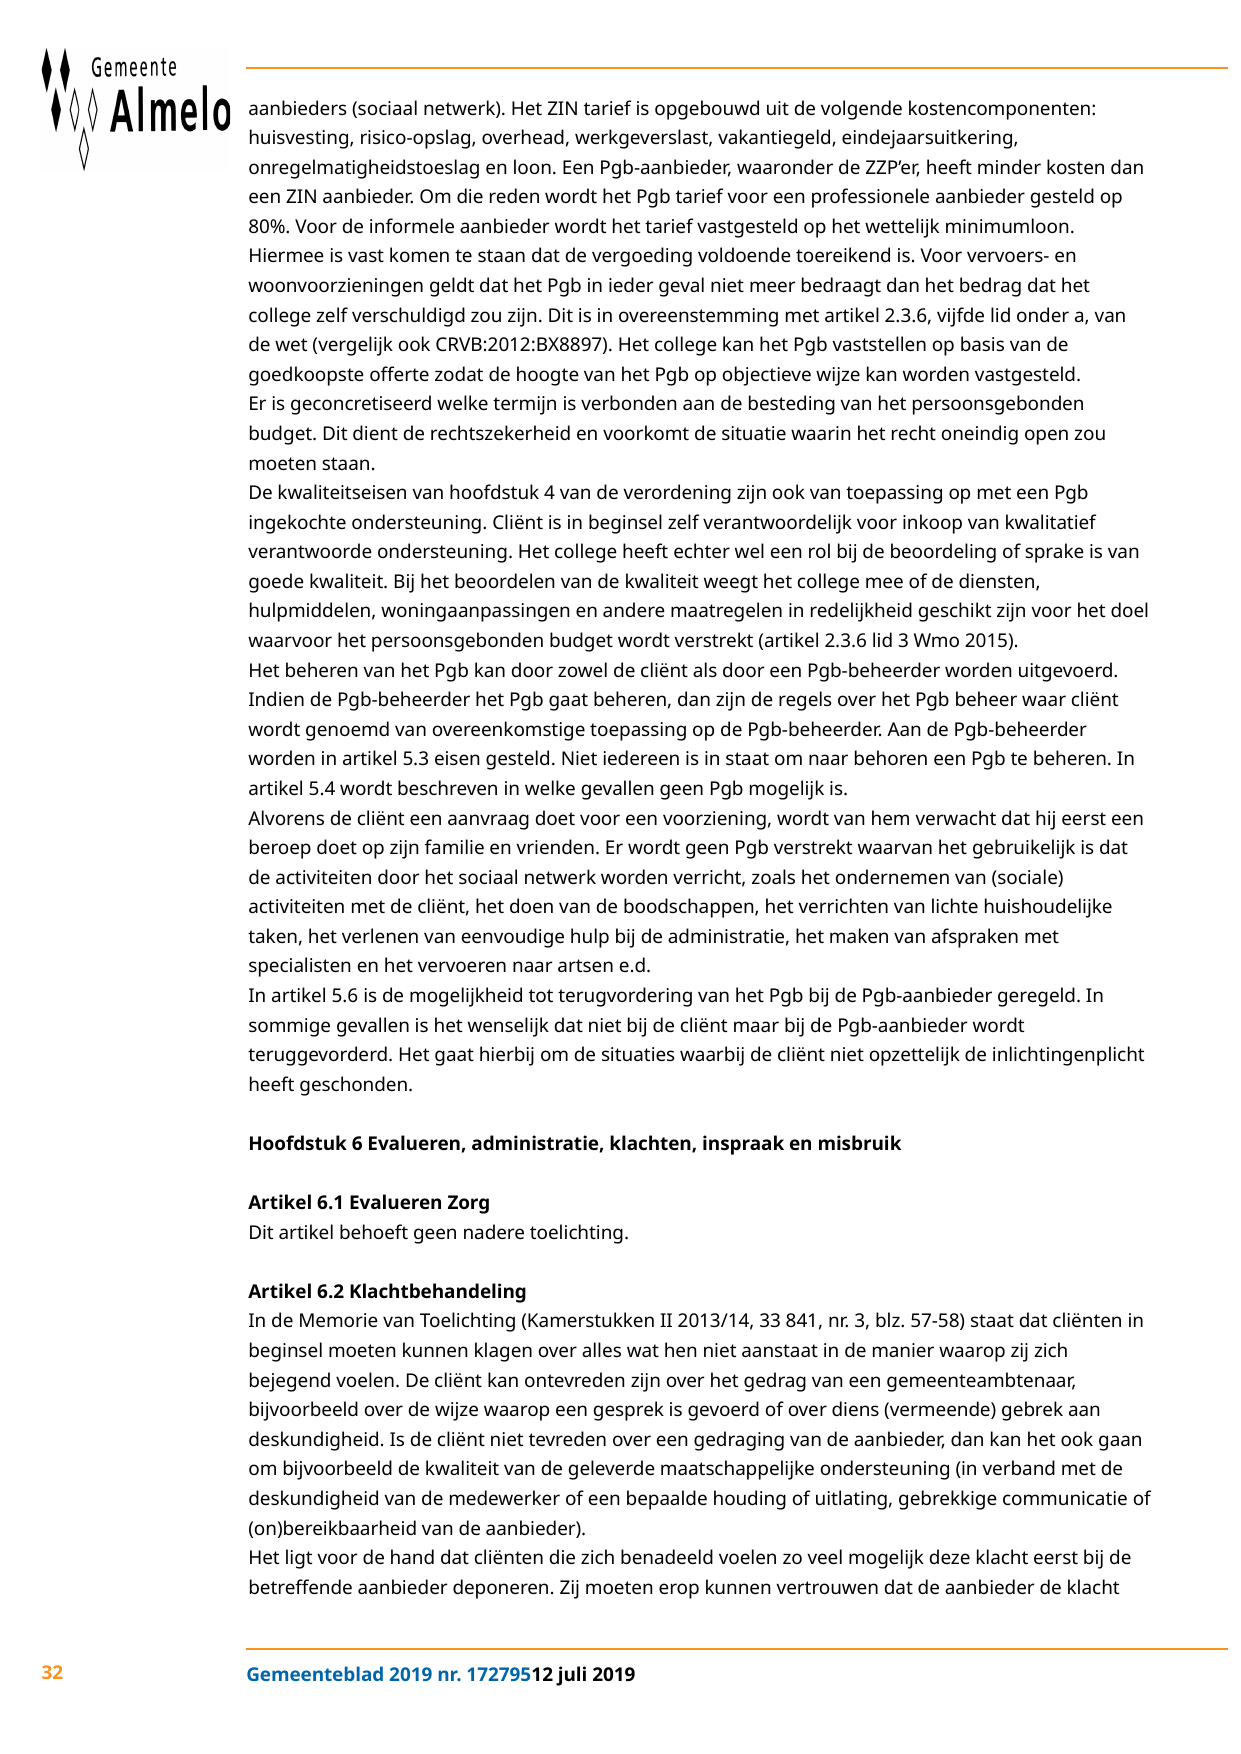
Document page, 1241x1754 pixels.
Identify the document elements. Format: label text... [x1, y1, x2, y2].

text Er is geconcretiseerd welke termijn is verbonden aan de besteding van het persoonsgebonden budget. Dit dient de rechtszekerheid en voorkomt de situatie waarin het recht oneindig open zou moeten staan. [248, 391, 1152, 476]
text Alvorens de cliënt een aanvraag doet voor een voorziening, wordt van hem verwacht dat hij eerst een beroep doet op zijn familie en vrienden. Er wordt geen Pgb verstrekt waarvan het gebruikelijk is dat de activiteiten door het sociaal netwerk worden verricht, zoals het ondernemen van (sociale) activiteiten met de cliënt, het doen van de boodschappen, het verrichten van lichte huishoudelijke taken, het verlenen van eenvoudige hulp bij de administratie, het maken van afspraken met specialisten en het vervoeren naar artsen e.d. [248, 805, 1152, 978]
text Artikel 6.2 Klachtbehandeling [248, 1278, 1152, 1304]
text Dit artikel behoeft geen nadere toelichting. [248, 1219, 1152, 1245]
text In de Memorie van Toelichting (Kamerstukken II 2013/14, 33 841, nr. 3, blz. 57-58) staat dat cliënten in beginsel moeten kunnen klagen over alles wat hen niet aanstaat in de manier waarop zij zich bejegend voelen. De cliënt kan ontevreden zijn over het gedrag van een gemeenteambtenaar, bijvoorbeeld over de wijze waarop een gesprek is gevoerd of over diens (vermeende) gebrek aan deskundigheid. Is de cliënt niet tevreden over een gedraging van de aanbieder, dan kan het ook gaan om bijvoorbeeld de kwaliteit van de geleverde maatschappelijke ondersteuning (in verband met de deskundigheid van de medewerker of een bepaalde houding of uitlating, gebrekkige communicatie of (on)bereikbaarheid van de aanbieder). [248, 1308, 1152, 1541]
text aanbieders (sociaal netwerk). Het ZIN tarief is opgebouwd uit de volgende kostencomponenten: huisvesting, risico-opslag, overhead, werkgeverslast, vakantiegeld, eindejaarsuitkering, onregelmatigheidstoeslag en loon. Een Pgb-aanbieder, waaronder de ZZP’er, heeft minder kosten dan een ZIN aanbieder. Om die reden wordt het Pgb tarief voor een professionele aanbieder gesteld op 80%. Voor de informele aanbieder wordt het tarief vastgesteld op het wettelijk minimumloon. Hiermee is vast komen te staan dat de vergoeding voldoende toereikend is. Voor vervoers- en woonvoorzieningen geldt dat het Pgb in ieder geval niet meer bedraagt dan het bedrag dat het college zelf verschuldigd zou zijn. Dit is in overeenstemming met artikel 2.3.6, vijfde lid onder a, van de wet (vergelijk ook CRVB:2012:BX8897). Het college kan het Pgb vaststellen op basis van de goedkoopste offerte zodat de hoogte van het Pgb op objectieve wijze kan worden vastgesteld. [248, 95, 1152, 387]
picture [41, 47, 231, 172]
text De kwaliteitseisen van hoofdstuk 4 van de verordening zijn ook van toepassing op met een Pgb ingekochte ondersteuning. Cliënt is in beginsel zelf verantwoordelijk voor inkoop van kwalitatief verantwoorde ondersteuning. Het college heeft echter wel een rol bij de beoordeling of sprake is van goede kwaliteit. Bij het beoordelen van de kwaliteit weegt het college mee of de diensten, hulpmiddelen, woningaanpassingen en andere maatregelen in redelijkheid geschikt zijn voor het doel waarvoor het persoonsgebonden budget wordt verstrekt (artikel 2.3.6 lid 3 Wmo 2015). [248, 479, 1152, 653]
text Het ligt voor de hand dat cliënten die zich benadeeld voelen zo veel mogelijk deze klacht eerst bij de betreffende aanbieder deponeren. Zij moeten erop kunnen vertrouwen dat de aanbieder de klacht [248, 1544, 1152, 1600]
text Hoofdstuk 6 Evalueren, administratie, klachten, inspraak en misbruik [248, 1130, 1152, 1156]
text In artikel 5.6 is de mogelijkheid tot terugvordering van het Pgb bij de Pgb-aanbieder geregeld. In sommige gevallen is het wenselijk dat niet bij de cliënt maar bij de Pgb-aanbieder wordt teruggevorderd. Het gaat hierbij om de situaties waarbij de cliënt niet opzettelijk de inlichtingenplicht heeft geschonden. [248, 982, 1152, 1097]
text Het beheren van het Pgb kan door zowel de cliënt als door een Pgb-beheerder worden uitgevoerd. Indien de Pgb-beheerder het Pgb gaat beheren, dan zijn de regels over het Pgb beheer waar cliënt wordt genoemd van overeenkomstige toepassing op de Pgb-beheerder. Aan de Pgb-beheerder worden in artikel 5.3 eisen gesteld. Niet iedereen is in staat om naar behoren een Pgb te beheren. In artikel 5.4 wordt beschreven in welke gevallen geen Pgb mogelijk is. [248, 657, 1152, 801]
text Artikel 6.1 Evalueren Zorg [248, 1189, 1152, 1215]
